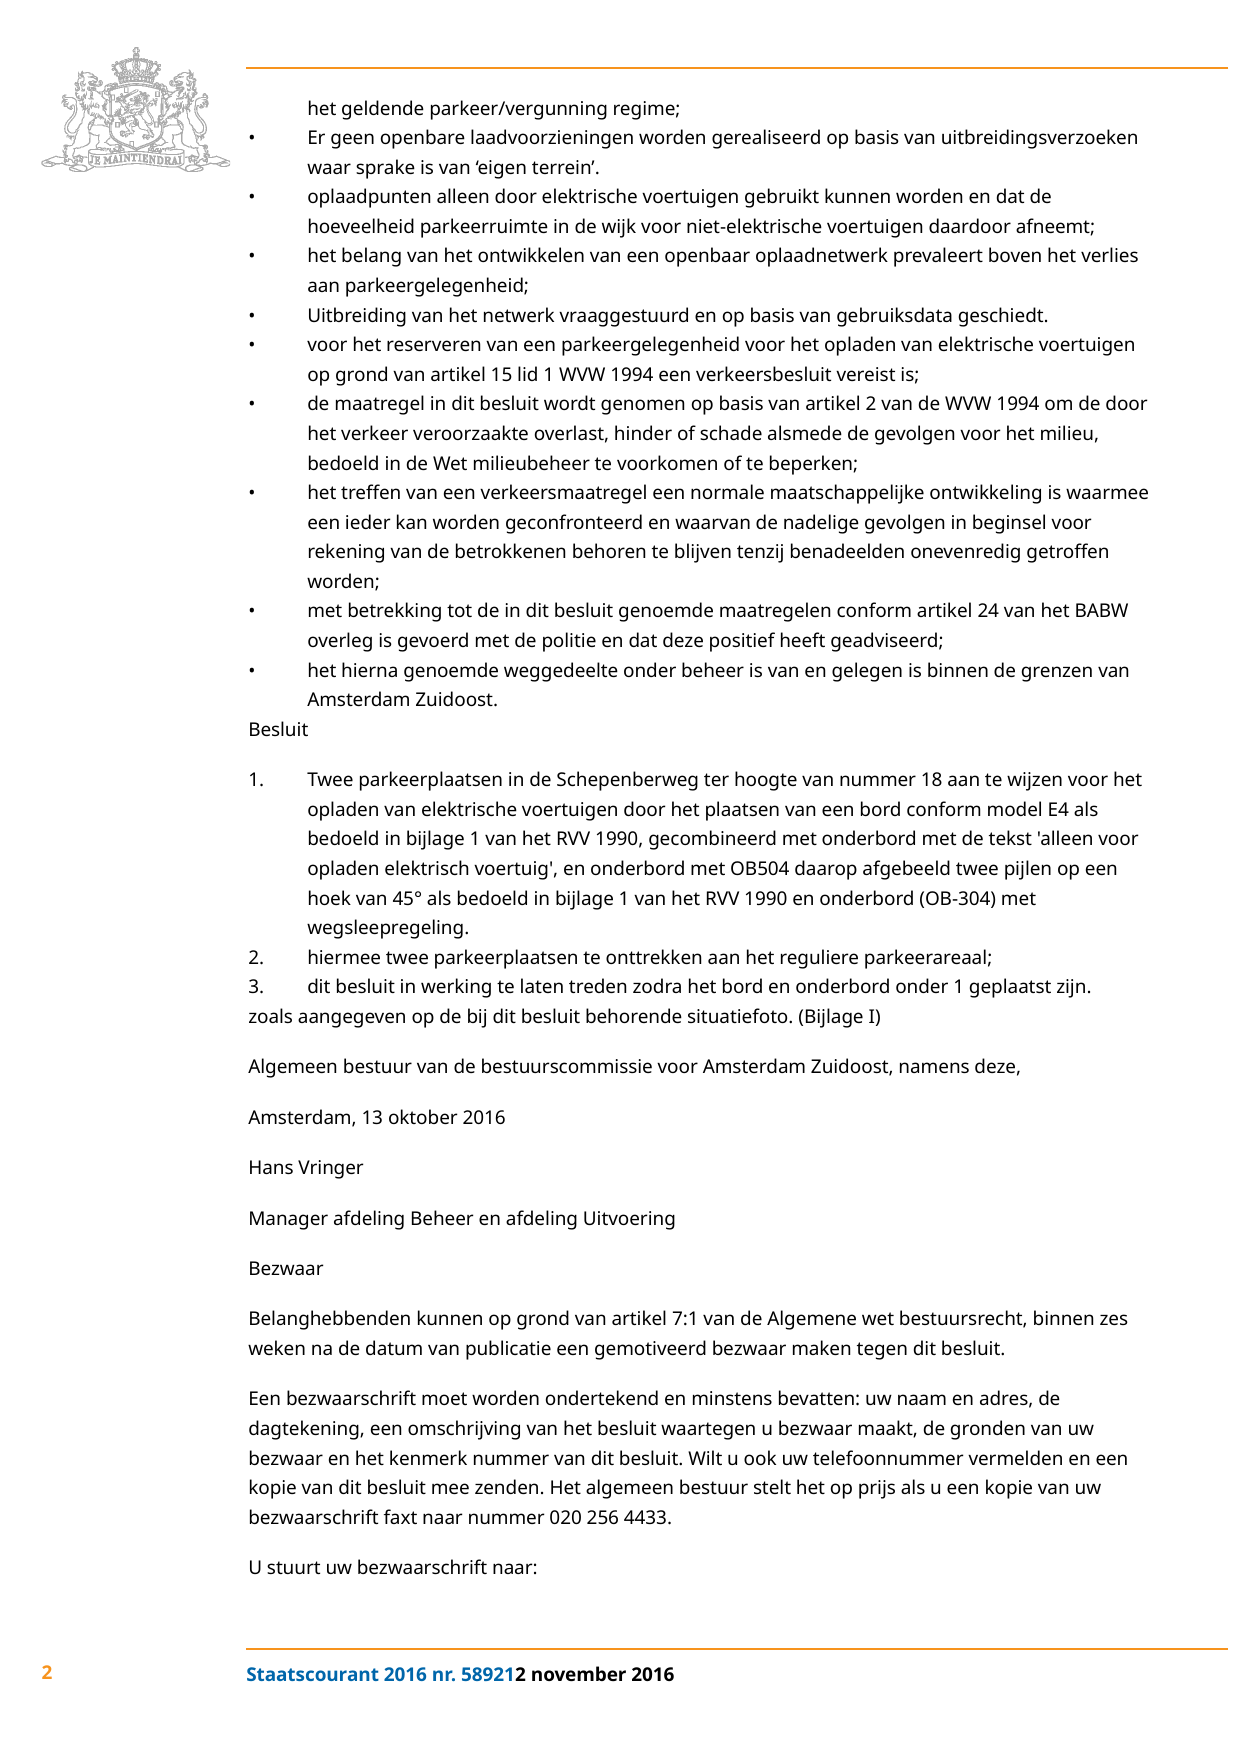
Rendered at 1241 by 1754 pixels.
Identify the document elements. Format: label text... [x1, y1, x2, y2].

text Een bezwaarschrift moet worden ondertekend en minstens bevatten: uw naam en adres, de dagtekening, een omschrijving van het besluit waartegen u bezwaar maakt, de gronden van uw bezwaar en het kenmerk nummer van dit besluit. Wilt u ook uw telefoonnummer vermelden en een kopie van dit besluit mee zenden. Het algemeen bestuur stelt het op prijs als u een kopie van uw bezwaarschrift faxt naar nummer 020 256 4433. [248, 1386, 1152, 1530]
list Twee parkeerplaatsen in de Schepenberweg ter hoogte van nummer 18 aan te wijzen voor het opladen van elektrische voertuigen door het plaatsen van een bord conform model E4 als bedoeld in bijlage 1 van het RVV 1990, gecombineerd met onderbord met de tekst 'alleen voor opladen elektrisch voertuig', en onderbord met OB504 daarop afgebeeld twee pijlen op een hoek van 45° als bedoeld in bijlage 1 van het RVV 1990 en onderbord (OB-304) met wegsleepregeling. [248, 766, 1152, 940]
text Algemeen bestuur van de bestuurscommissie voor Amsterdam Zuidoost, namens deze, [248, 1053, 1152, 1079]
text Bezwaar [248, 1255, 1152, 1281]
text zoals aangegeven op de bij dit besluit behorende situatiefoto. (Bijlage I) [248, 1003, 1152, 1029]
text Belanghebbenden kunnen op grond van artikel 7:1 van de Algemene wet bestuursrecht, binnen zes weken na de datum van publicatie een gemotiveerd bezwaar maken tegen dit besluit. [248, 1306, 1152, 1361]
list Er geen openbare laadvoorzieningen worden gerealiseerd op basis van uitbreidingsverzoeken waar sprake is van ‘eigen terrein’. [248, 124, 1152, 180]
list Uitbreiding van het netwerk vraaggestuurd en op basis van gebruiksdata geschiedt. [248, 302, 1152, 328]
list het hierna genoemde weggedeelte onder beheer is van en gelegen is binnen de grenzen van Amsterdam Zuidoost. [248, 657, 1152, 712]
text Amsterdam, 13 oktober 2016 [248, 1104, 1152, 1130]
list hiermee twee parkeerplaatsen te onttrekken aan het reguliere parkeerareaal; [248, 944, 1152, 970]
list het treffen van een verkeersmaatregel een normale maatschappelijke ontwikkeling is waarmee een ieder kan worden geconfronteerd en waarvan de nadelige gevolgen in beginsel voor rekening van de betrokkenen behoren te blijven tenzij benadeelden onevenredig getroffen worden; [248, 479, 1152, 594]
text Hans Vringer [248, 1154, 1152, 1180]
list de maatregel in dit besluit wordt genomen op basis van artikel 2 van de WVW 1994 om de door het verkeer veroorzaakte overlast, hinder of schade alsmede de gevolgen voor het milieu, bedoeld in de Wet milieubeheer te voorkomen of te beperken; [248, 391, 1152, 476]
list het belang van het ontwikkelen van een openbaar oplaadnetwerk prevaleert boven het verlies aan parkeergelegenheid; [248, 243, 1152, 298]
list dit besluit in werking te laten treden zodra het bord en onderbord onder 1 geplaatst zijn. [248, 973, 1152, 999]
list het geldende parkeer/vergunning regime; [248, 95, 1152, 121]
picture [41, 47, 231, 172]
list met betrekking tot de in dit besluit genoemde maatregelen conform artikel 24 van het BABW overleg is gevoerd met de politie en dat deze positief heeft geadviseerd; [248, 598, 1152, 653]
list voor het reserveren van een parkeergelegenheid voor het opladen van elektrische voertuigen op grond van artikel 15 lid 1 WVW 1994 een verkeersbesluit vereist is; [248, 331, 1152, 387]
text U stuurt uw bezwaarschrift naar: [248, 1554, 1152, 1580]
list oplaadpunten alleen door elektrische voertuigen gebruikt kunnen worden en dat de hoeveelheid parkeerruimte in de wijk voor niet-elektrische voertuigen daardoor afneemt; [248, 183, 1152, 239]
text Manager afdeling Beheer en afdeling Uitvoering [248, 1205, 1152, 1231]
text Besluit [248, 716, 1152, 742]
